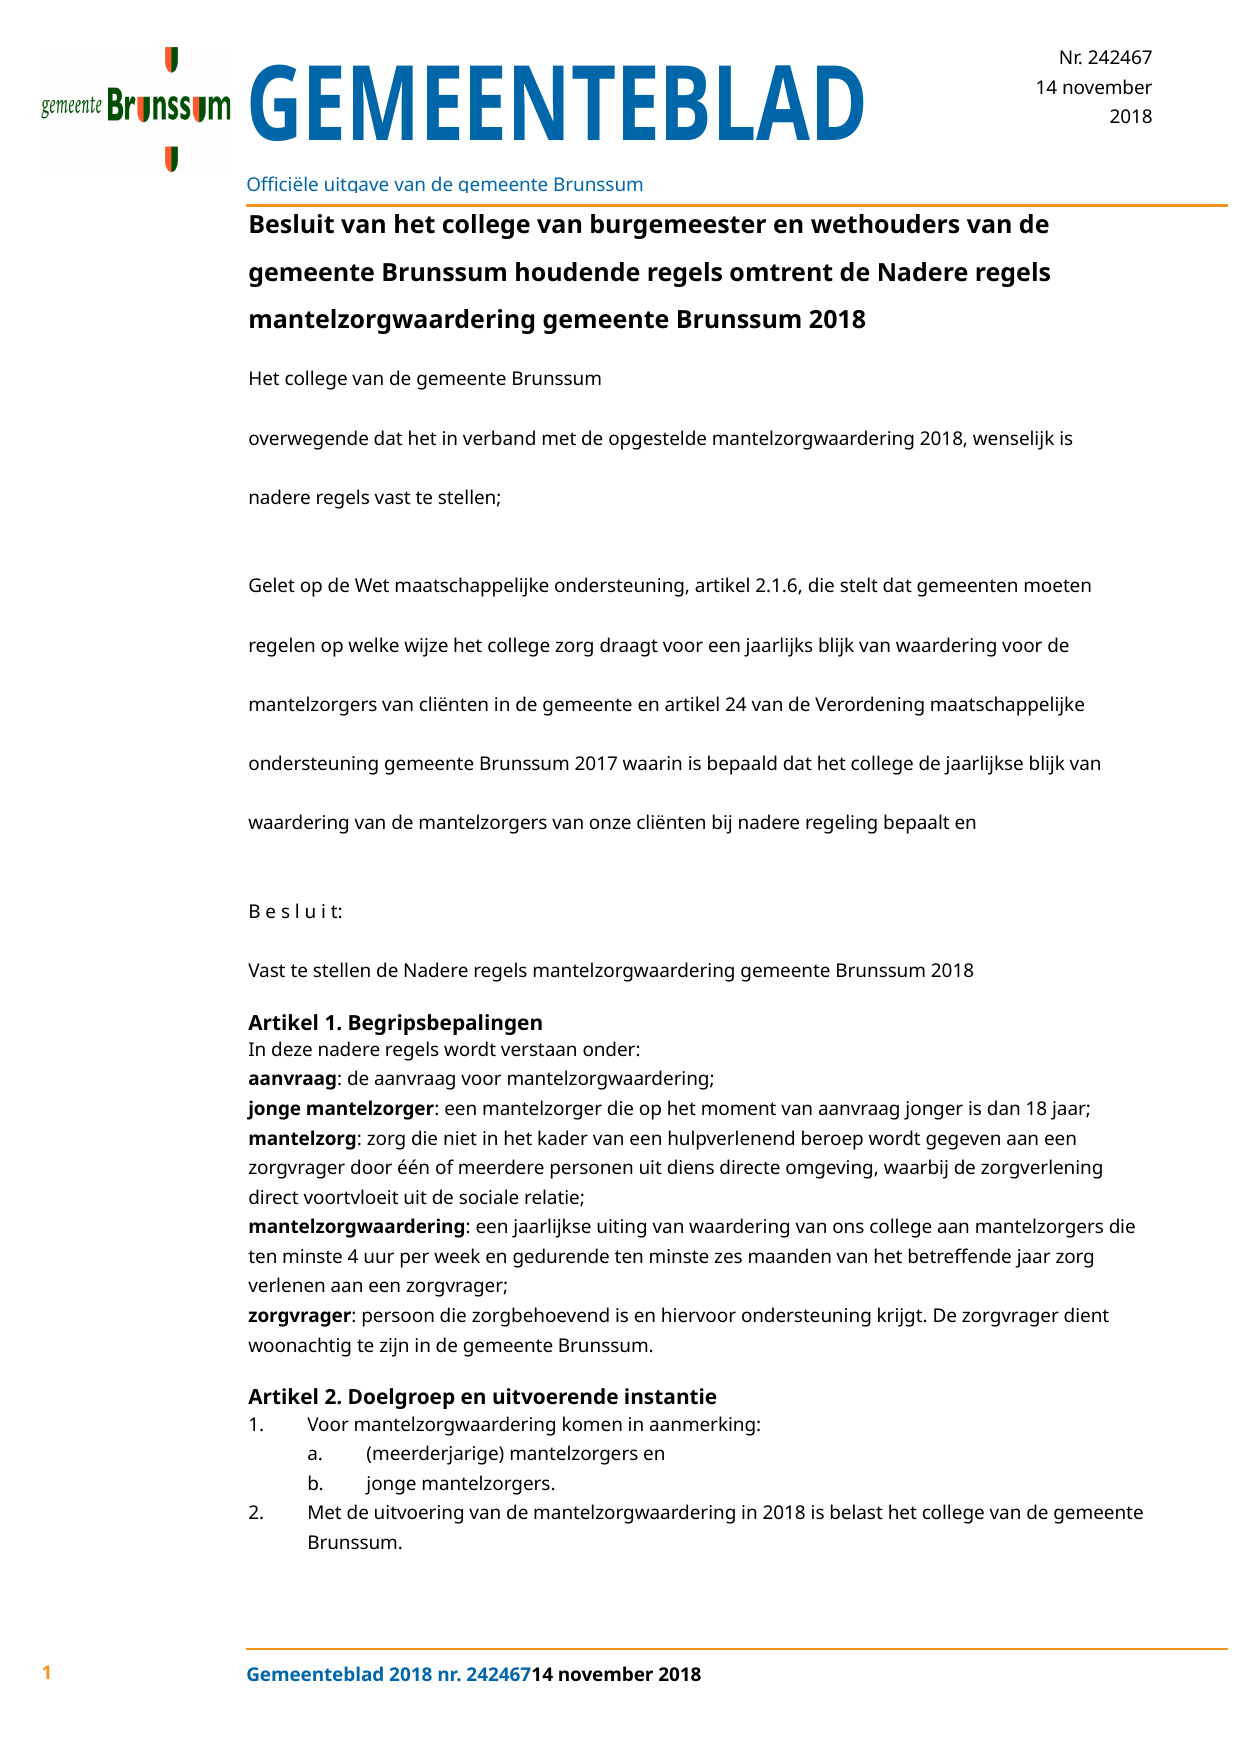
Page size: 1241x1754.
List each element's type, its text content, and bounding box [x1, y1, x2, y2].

text mantelzorg: zorg die niet in het kader van een hulpverlenend beroep wordt gegeven aan een zorgvrager door één of meerdere personen uit diens directe omgeving, waarbij de zorgverlening direct voortvloeit uit de sociale relatie; [248, 1125, 1152, 1210]
list (meerderjarige) mantelzorgers en [307, 1440, 1152, 1466]
text Vast te stellen de Nadere regels mantelzorgwaardering gemeente Brunssum 2018 [248, 957, 1152, 983]
text mantelzorgers van cliënten in de gemeente en artikel 24 van de Verordening maatschappelijke [248, 691, 1152, 717]
text Artikel 1. Begripsbepalingen [248, 1008, 1152, 1036]
text In deze nadere regels wordt verstaan onder: [248, 1036, 1152, 1062]
list jonge mantelzorgers. [307, 1470, 1152, 1496]
text Artikel 2. Doelgroep en uitvoerende instantie [248, 1382, 1152, 1411]
text nadere regels vast te stellen; [248, 484, 1152, 509]
text aanvraag: de aanvraag voor mantelzorgwaardering; [248, 1066, 1152, 1091]
text B e s l u i t: [248, 898, 1152, 924]
text jonge mantelzorger: een mantelzorger die op het moment van aanvraag jonger is dan 18 jaar; [248, 1095, 1152, 1121]
text waardering van de mantelzorgers van onze cliënten bij nadere regeling bepaalt en [248, 809, 1152, 835]
text mantelzorgwaardering: een jaarlijkse uiting van waardering van ons college aan mantelzorgers die ten minste 4 uur per week en gedurende ten minste zes maanden van het betreffende jaar zorg verlenen aan een zorgvrager; [248, 1213, 1152, 1298]
list Voor mantelzorgwaardering komen in aanmerking: [248, 1411, 1152, 1436]
picture [41, 47, 231, 172]
text zorgvrager: persoon die zorgbehoevend is en hiervoor ondersteuning krijgt. De zorgvrager dient woonachtig te zijn in de gemeente Brunssum. [248, 1302, 1152, 1358]
text Besluit van het college van burgemeester en wethouders van de gemeente Brunssum houdende regels omtrent de Nadere regels mantelzorgwaardering gemeente Brunssum 2018 [248, 207, 1152, 336]
text Gelet op de Wet maatschappelijke ondersteuning, artikel 2.1.6, die stelt dat gemeenten moeten [248, 573, 1152, 598]
text Het college van de gemeente Brunssum [248, 366, 1152, 391]
text ondersteuning gemeente Brunssum 2017 waarin is bepaald dat het college de jaarlijkse blijk van [248, 750, 1152, 776]
list Met de uitvoering van de mantelzorgwaardering in 2018 is belast het college van de gemeente Brunssum. [248, 1499, 1152, 1555]
text regelen op welke wijze het college zorg draagt voor een jaarlijks blijk van waardering voor de [248, 632, 1152, 657]
text overwegende dat het in verband met de opgestelde mantelzorgwaardering 2018, wenselijk is [248, 425, 1152, 450]
